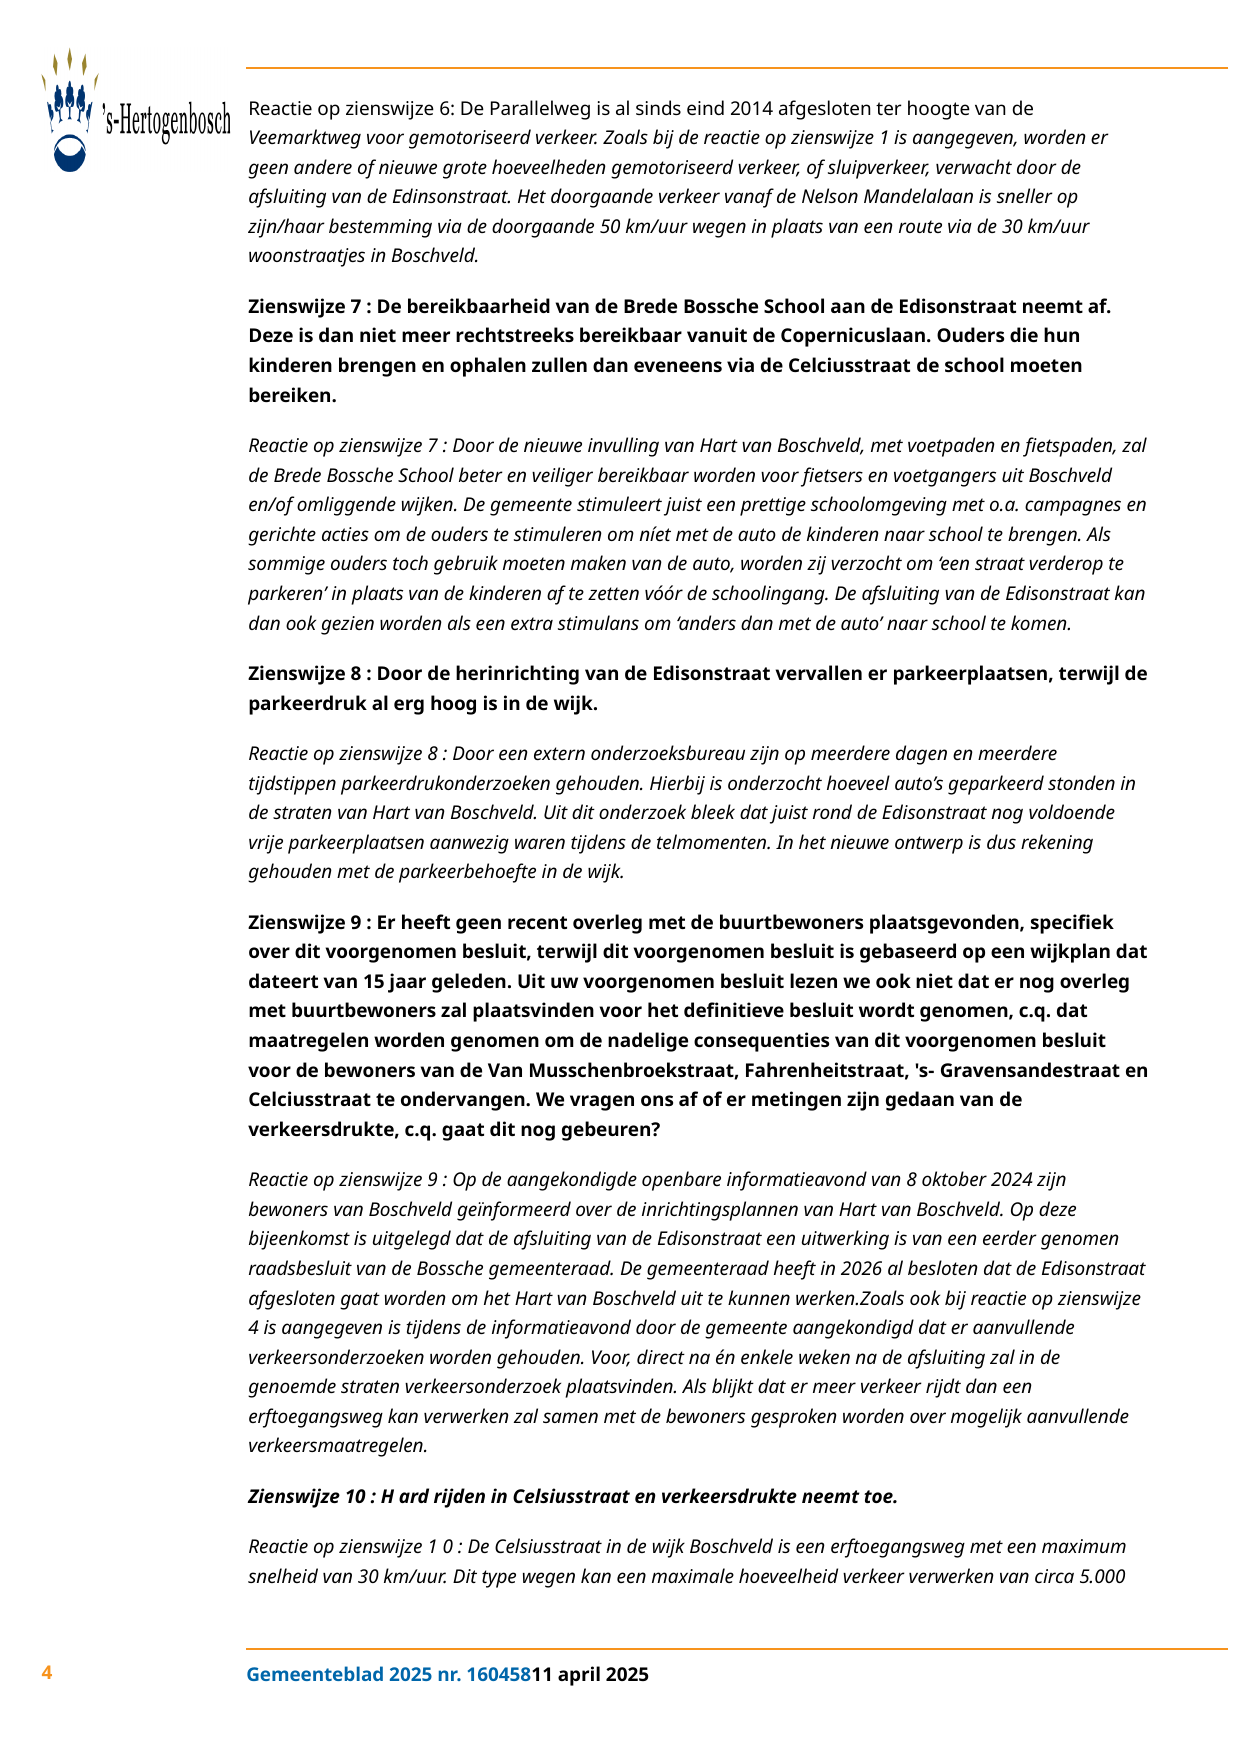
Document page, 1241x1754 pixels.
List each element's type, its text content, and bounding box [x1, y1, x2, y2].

text Reactie op zienswijze 8 : Door een extern onderzoeksbureau zijn op meerdere dagen en meerdere tijdstippen parkeerdrukonderzoeken gehouden. Hierbij is onderzocht hoeveel auto’s geparkeerd stonden in de straten van Hart van Boschveld. Uit dit onderzoek bleek dat juist rond de Edisonstraat nog voldoende vrije parkeerplaatsen aanwezig waren tijdens de telmomenten. In het nieuwe ontwerp is dus rekening gehouden met de parkeerbehoefte in de wijk. [248, 740, 1152, 884]
picture [41, 47, 231, 172]
text Zienswijze 8 : Door de herinrichting van de Edisonstraat vervallen er parkeerplaatsen, terwijl de parkeerdruk al erg hoog is in de wijk. [248, 660, 1152, 716]
text Zienswijze 7 : De bereikbaarheid van de Brede Bossche School aan de Edisonstraat neemt af. Deze is dan niet meer rechtstreeks bereikbaar vanuit de Copernicuslaan. Ouders die hun kinderen brengen en ophalen zullen dan eveneens via de Celciusstraat de school moeten bereiken. [248, 293, 1152, 408]
text Zienswijze 9 : Er heeft geen recent overleg met de buurtbewoners plaatsgevonden, specifiek over dit voorgenomen besluit, terwijl dit voorgenomen besluit is gebaseerd op een wijkplan dat dateert van 15 jaar geleden. Uit uw voorgenomen besluit lezen we ook niet dat er nog overleg met buurtbewoners zal plaatsvinden voor het definitieve besluit wordt genomen, c.q. dat maatregelen worden genomen om de nadelige consequenties van dit voorgenomen besluit voor de bewoners van de Van Musschenbroekstraat, Fahrenheitstraat, 's- Gravensandestraat en Celciusstraat te ondervangen. We vragen ons af of er metingen zijn gedaan van de verkeersdrukte, c.q. gaat dit nog gebeuren? [248, 909, 1152, 1142]
text Zienswijze 10 : H ard rijden in Celsiusstraat en verkeersdrukte neemt toe. [248, 1483, 1152, 1509]
text Reactie op zienswijze 7 : Door de nieuwe invulling van Hart van Boschveld, met voetpaden en fietspaden, zal de Brede Bossche School beter en veiliger bereikbaar worden voor fietsers en voetgangers uit Boschveld en/of omliggende wijken. De gemeente stimuleert juist een prettige schoolomgeving met o.a. campagnes en gerichte acties om de ouders te stimuleren om níet met de auto de kinderen naar school te brengen. Als sommige ouders toch gebruik moeten maken van de auto, worden zij verzocht om ‘een straat verderop te parkeren’ in plaats van de kinderen af te zetten vóór de schoolingang. De afsluiting van de Edisonstraat kan dan ook gezien worden als een extra stimulans om ‘anders dan met de auto’ naar school te komen. [248, 432, 1152, 636]
text Reactie op zienswijze 9 : Op de aangekondigde openbare informatieavond van 8 oktober 2024 zijn bewoners van Boschveld geïnformeerd over de inrichtingsplannen van Hart van Boschveld. Op deze bijeenkomst is uitgelegd dat de afsluiting van de Edisonstraat een uitwerking is van een eerder genomen raadsbesluit van de Bossche gemeenteraad. De gemeenteraad heeft in 2026 al besloten dat de Edisonstraat afgesloten gaat worden om het Hart van Boschveld uit te kunnen werken.Zoals ook bij reactie op zienswijze 4 is aangegeven is tijdens de informatieavond door de gemeente aangekondigd dat er aanvullende verkeersonderzoeken worden gehouden. Voor, direct na én enkele weken na de afsluiting zal in de genoemde straten verkeersonderzoek plaatsvinden. Als blijkt dat er meer verkeer rijdt dan een erftoegangsweg kan verwerken zal samen met de bewoners gesproken worden over mogelijk aanvullende verkeersmaatregelen. [248, 1166, 1152, 1458]
text Reactie op zienswijze 6: De Parallelweg is al sinds eind 2014 afgesloten ter hoogte van de Veemarktweg voor gemotoriseerd verkeer. Zoals bij de reactie op zienswijze 1 is aangegeven, worden er geen andere of nieuwe grote hoeveelheden gemotoriseerd verkeer, of sluipverkeer, verwacht door de afsluiting van de Edinsonstraat. Het doorgaande verkeer vanaf de Nelson Mandelalaan is sneller op zijn/haar bestemming via de doorgaande 50 km/uur wegen in plaats van een route via de 30 km/uur woonstraatjes in Boschveld. [248, 95, 1152, 268]
text Reactie op zienswijze 1 0 : De Celsiusstraat in de wijk Boschveld is een erftoegangsweg met een maximum snelheid van 30 km/uur. Dit type wegen kan een maximale hoeveelheid verkeer verwerken van circa 5.000 [248, 1533, 1152, 1589]
